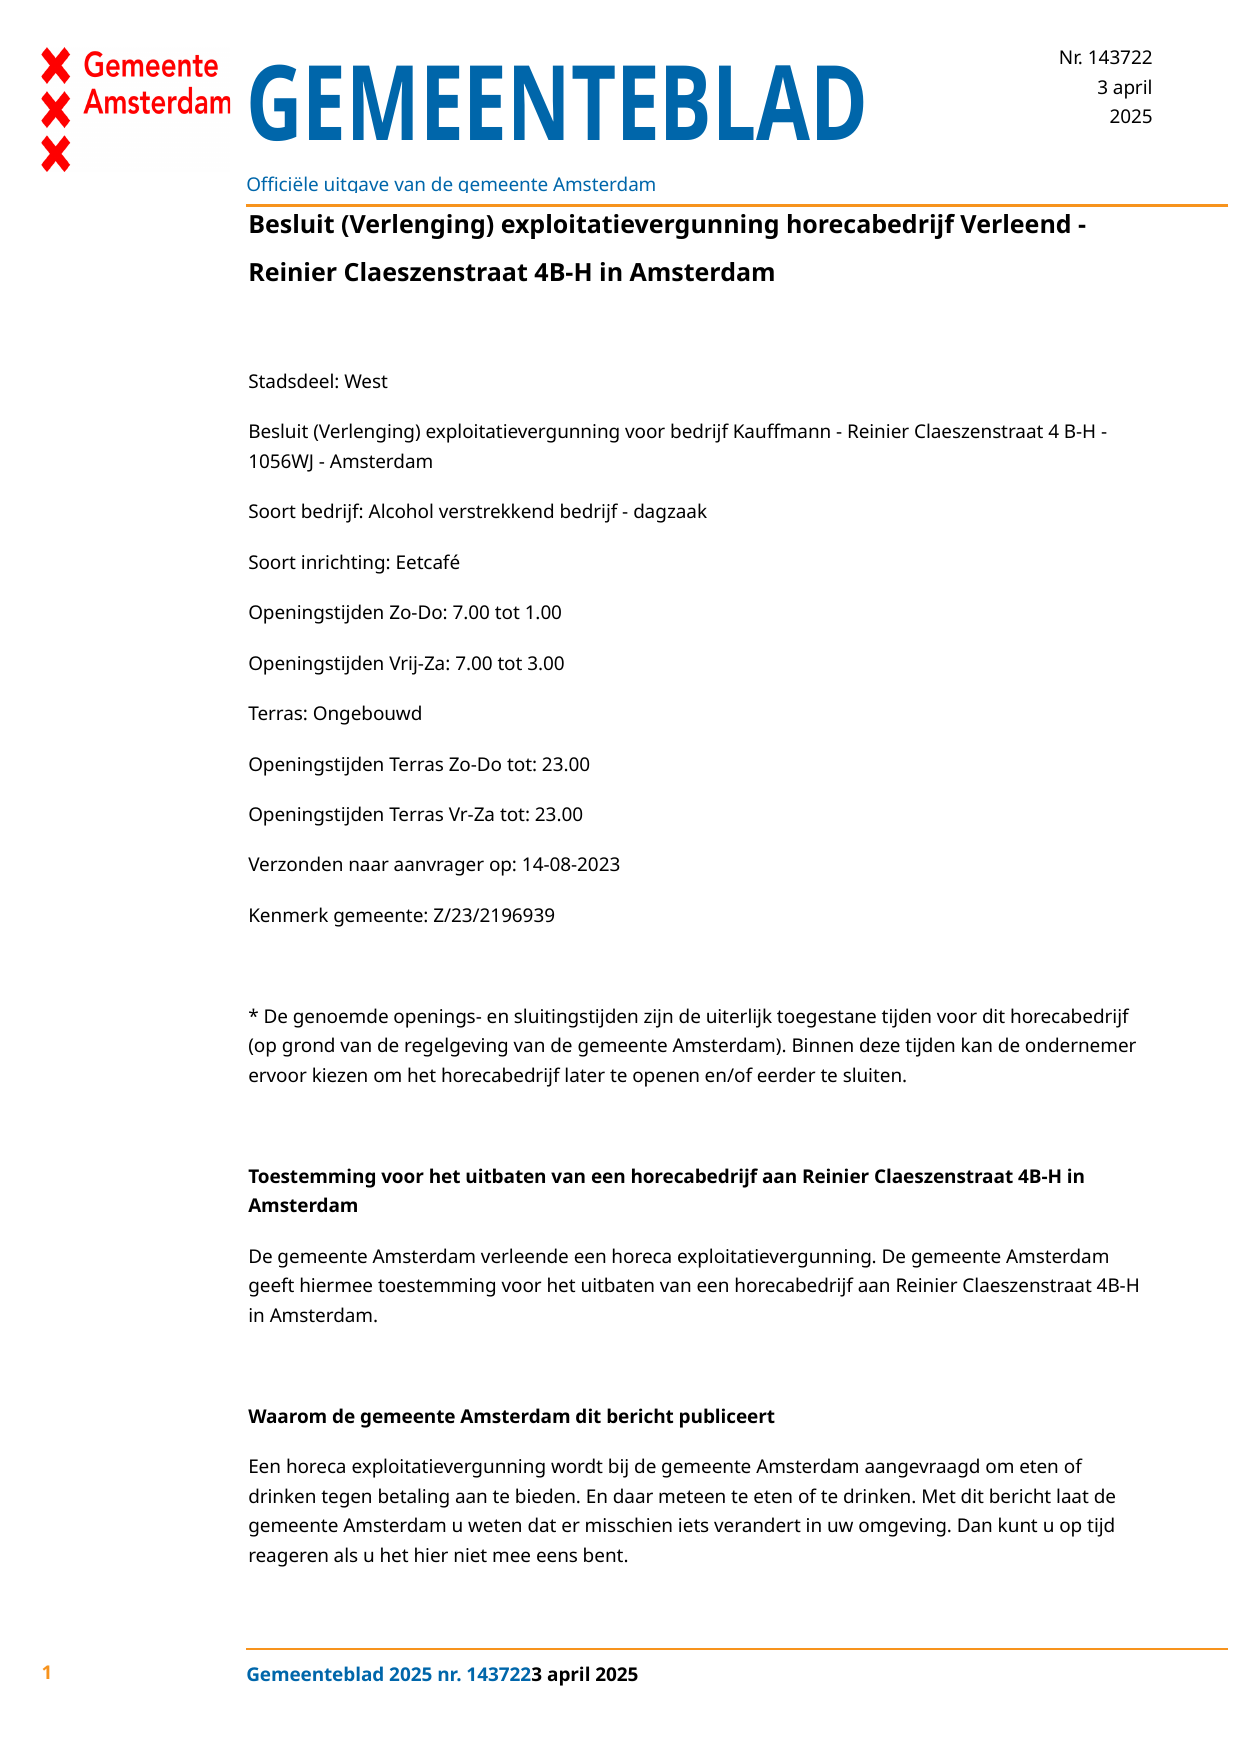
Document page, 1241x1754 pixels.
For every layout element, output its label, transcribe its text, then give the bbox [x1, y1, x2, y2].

text * De genoemde openings- en sluitingstijden zijn de uiterlijk toegestane tijden voor dit horecabedrijf (op grond van de regelgeving van de gemeente Amsterdam). Binnen deze tijden kan de ondernemer ervoor kiezen om het horecabedrijf later te openen en/of eerder te sluiten. [248, 1003, 1152, 1088]
picture [41, 47, 231, 172]
text Openingstijden Vrij-Za: 7.00 tot 3.00 [248, 650, 1152, 676]
text Openingstijden Terras Zo-Do tot: 23.00 [248, 751, 1152, 777]
text Een horeca exploitatievergunning wordt bij de gemeente Amsterdam aangevraagd om eten of drinken tegen betaling aan te bieden. En daar meteen te eten of te drinken. Met dit bericht laat de gemeente Amsterdam u weten dat er misschien iets verandert in uw omgeving. Dan kunt u op tijd reageren als u het hier niet mee eens bent. [248, 1453, 1152, 1568]
text Kenmerk gemeente: Z/23/2196939 [248, 902, 1152, 928]
text Openingstijden Terras Vr-Za tot: 23.00 [248, 801, 1152, 827]
text Besluit (Verlenging) exploitatievergunning horecabedrijf Verleend - Reinier Claeszenstraat 4B-H in Amsterdam [248, 207, 1152, 288]
text Waarom de gemeente Amsterdam dit bericht publiceert [248, 1403, 1152, 1429]
text Openingstijden Zo-Do: 7.00 tot 1.00 [248, 599, 1152, 625]
text Terras: Ongebouwd [248, 700, 1152, 726]
text De gemeente Amsterdam verleende een horeca exploitatievergunning. De gemeente Amsterdam geeft hiermee toestemming voor het uitbaten van een horecabedrijf aan Reinier Claeszenstraat 4B-H in Amsterdam. [248, 1243, 1152, 1328]
text Toestemming voor het uitbaten van een horecabedrijf aan Reinier Claeszenstraat 4B-H in Amsterdam [248, 1163, 1152, 1218]
text Stadsdeel: West [248, 368, 1152, 394]
text Soort bedrijf: Alcohol verstrekkend bedrijf - dagzaak [248, 499, 1152, 524]
text Soort inrichting: Eetcafé [248, 549, 1152, 575]
text Besluit (Verlenging) exploitatievergunning voor bedrijf Kauffmann - Reinier Claeszenstraat 4 B-H - 1056WJ - Amsterdam [248, 419, 1152, 474]
text Verzonden naar aanvrager op: 14-08-2023 [248, 852, 1152, 877]
